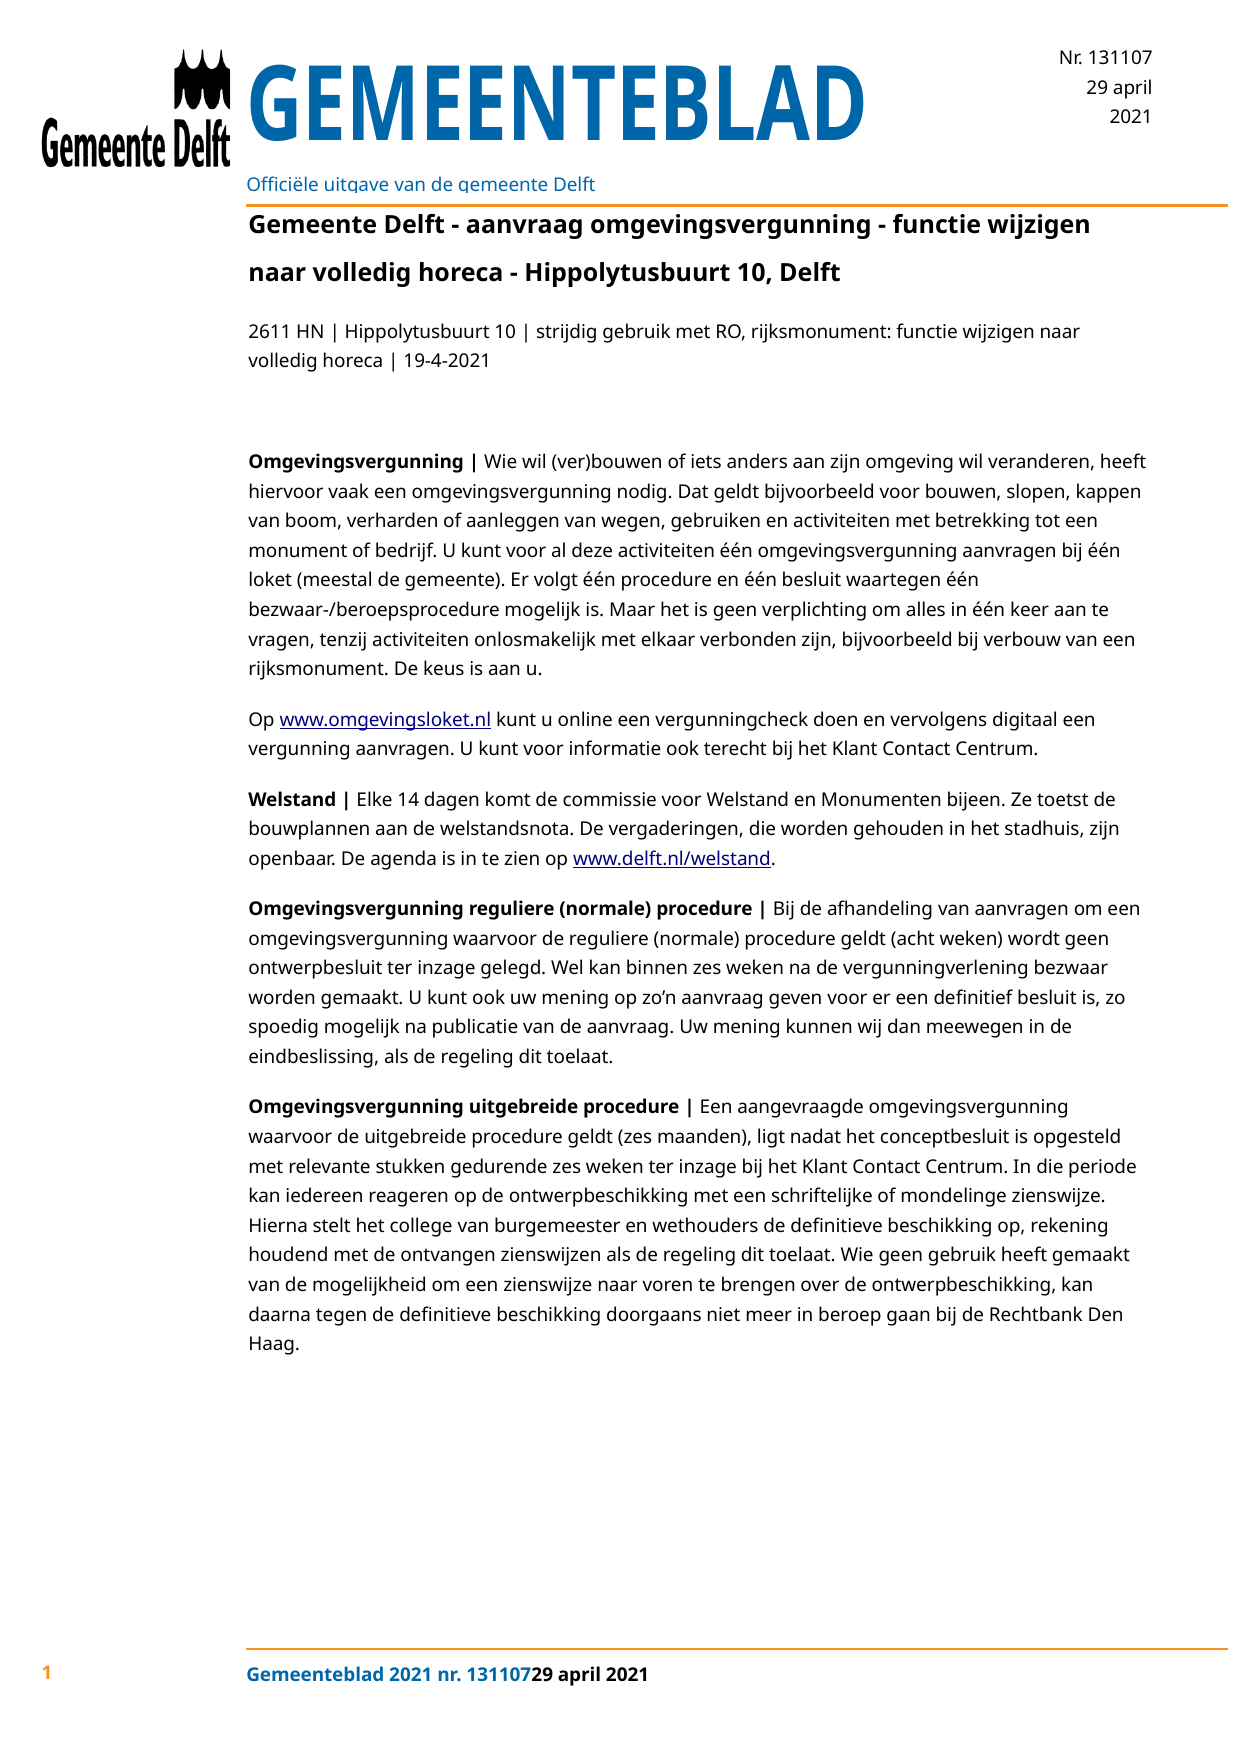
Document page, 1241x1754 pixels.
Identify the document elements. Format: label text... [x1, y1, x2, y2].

text Omgevingsvergunning uitgebreide procedure | Een aangevraagde omgevingsvergunning waarvoor de uitgebreide procedure geldt (zes maanden), ligt nadat het conceptbesluit is opgesteld met relevante stukken gedurende zes weken ter inzage bij het Klant Contact Centrum. In die periode kan iedereen reageren op de ontwerpbeschikking met een schriftelijke of mondelinge zienswijze. Hierna stelt het college van burgemeester en wethouders de definitieve beschikking op, rekening houdend met de ontvangen zienswijzen als de regeling dit toelaat. Wie geen gebruik heeft gemaakt van de mogelijkheid om een zienswijze naar voren te brengen over de ontwerpbeschikking, kan daarna tegen de definitieve beschikking doorgaans niet meer in beroep gaan bij de Rechtbank Den Haag. [248, 1094, 1152, 1356]
text Op www.omgevingsloket.nl kunt u online een vergunningcheck doen en vervolgens digitaal een vergunning aanvragen. U kunt voor informatie ook terecht bij het Klant Contact Centrum. [248, 706, 1152, 761]
text Welstand | Elke 14 dagen komt de commissie voor Welstand en Monumenten bijeen. Ze toetst de bouwplannen aan de welstandsnota. De vergaderingen, die worden gehouden in het stadhuis, zijn openbaar. De agenda is in te zien op www.delft.nl/welstand. [248, 786, 1152, 871]
text Omgevingsvergunning reguliere (normale) procedure | Bij de afhandeling van aanvragen om een omgevingsvergunning waarvoor de reguliere (normale) procedure geldt (acht weken) wordt geen ontwerpbesluit ter inzage gelegd. Wel kan binnen zes weken na de vergunningverlening bezwaar worden gemaakt. U kunt ook uw mening op zo’n aanvraag geven voor er een definitief besluit is, zo spoedig mogelijk na publicatie van de aanvraag. Uw mening kunnen wij dan meewegen in de eindbeslissing, als de regeling dit toelaat. [248, 895, 1152, 1069]
text Gemeente Delft - aanvraag omgevingsvergunning - functie wijzigen naar volledig horeca - Hippolytusbuurt 10, Delft [248, 207, 1152, 288]
text Omgevingsvergunning | Wie wil (ver)bouwen of iets anders aan zijn omgeving wil veranderen, heeft hiervoor vaak een omgevingsvergunning nodig. Dat geldt bijvoorbeeld voor bouwen, slopen, kappen van boom, verharden of aanleggen van wegen, gebruiken en activiteiten met betrekking tot een monument of bedrijf. U kunt voor al deze activiteiten één omgevingsvergunning aanvragen bij één loket (meestal de gemeente). Er volgt één procedure en één besluit waartegen één bezwaar-/beroepsprocedure mogelijk is. Maar het is geen verplichting om alles in één keer aan te vragen, tenzij activiteiten onlosmakelijk met elkaar verbonden zijn, bijvoorbeeld bij verbouw van een rijksmonument. De keus is aan u. [248, 448, 1152, 681]
text 2611 HN | Hippolytusbuurt 10 | strijdig gebruik met RO, rijksmonument: functie wijzigen naar volledig horeca | 19-4-2021 [248, 318, 1152, 373]
picture [41, 47, 231, 172]
